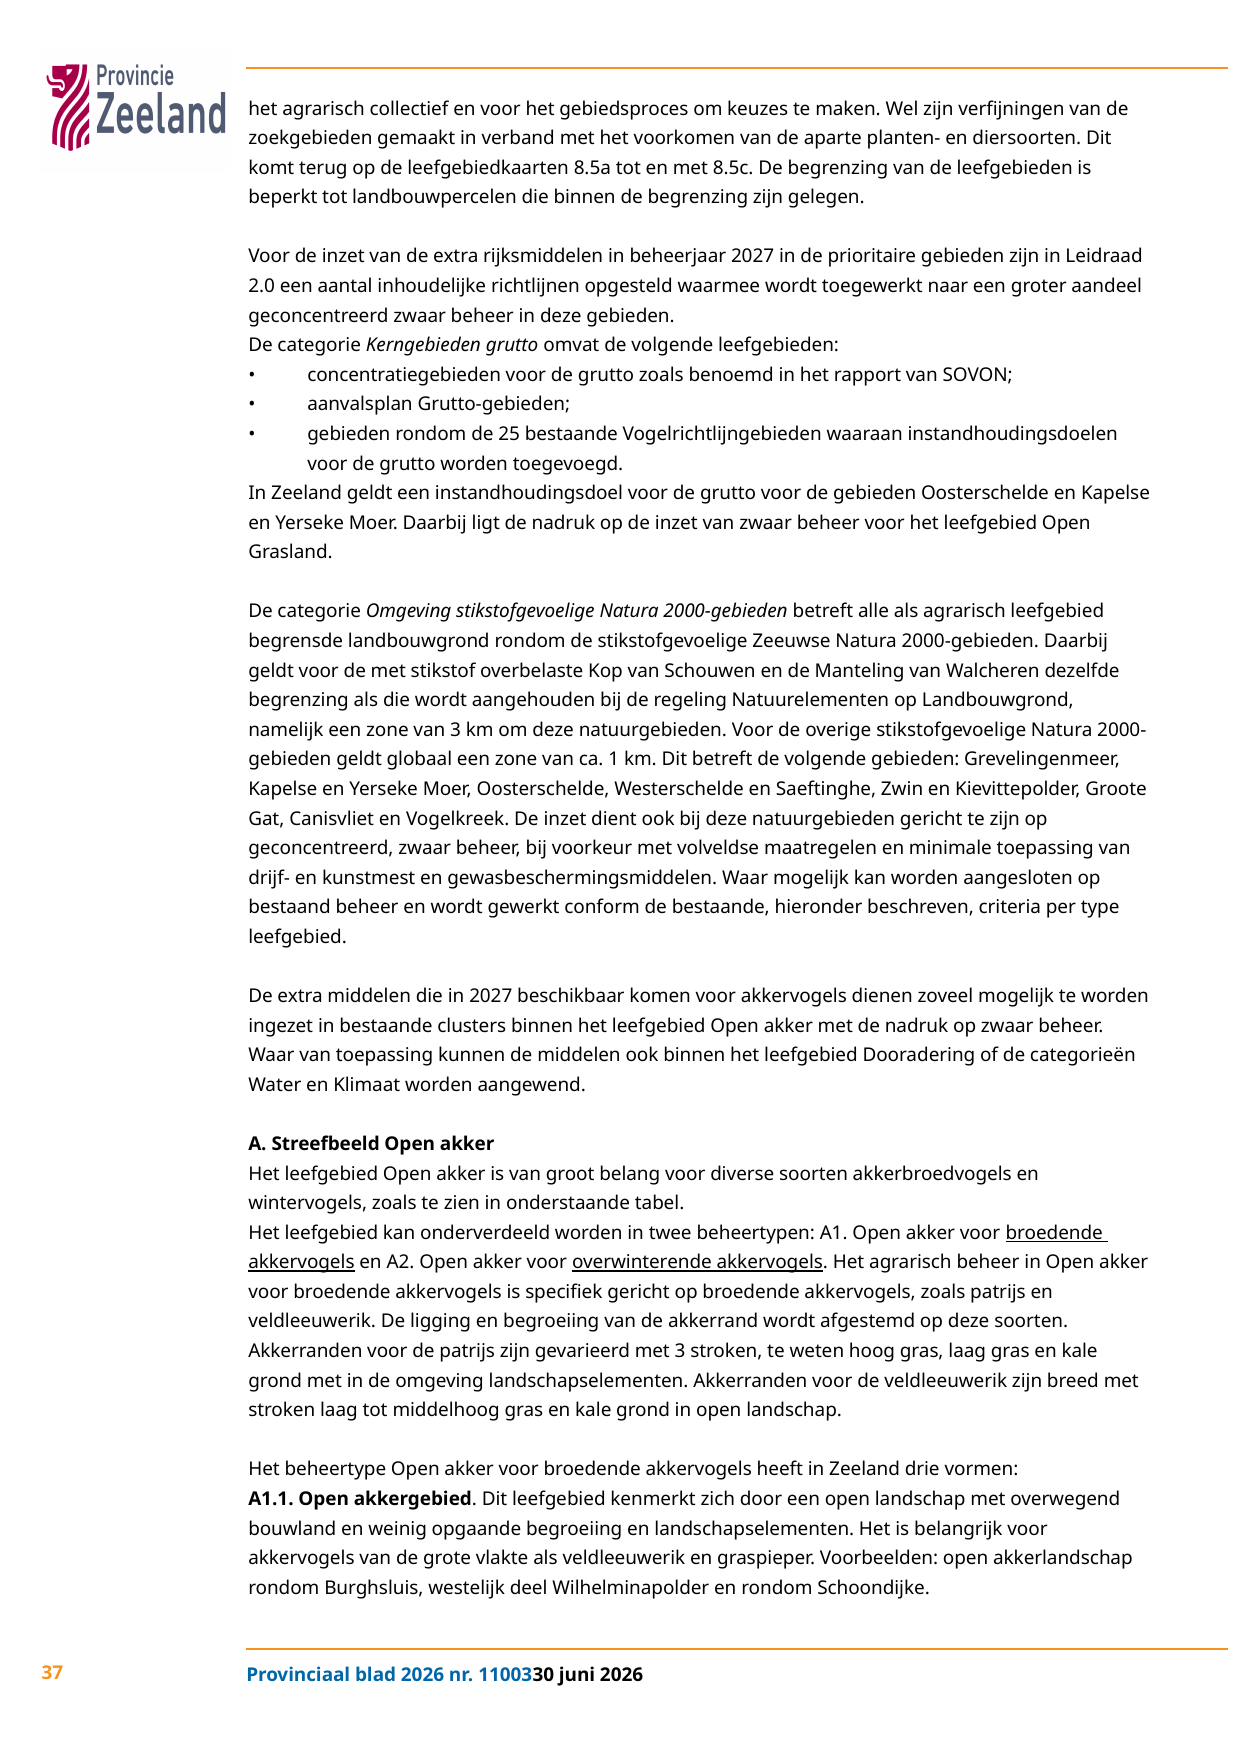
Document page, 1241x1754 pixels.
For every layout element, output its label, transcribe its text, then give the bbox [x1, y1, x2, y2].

text Het leefgebied kan onderverdeeld worden in twee beheertypen: A1. Open akker voor broedende akkervogels en A2. Open akker voor overwinterende akkervogels. Het agrarisch beheer in Open akker voor broedende akkervogels is specifiek gericht op broedende akkervogels, zoals patrijs en veldleeuwerik. De ligging en begroeiing van de akkerrand wordt afgestemd op deze soorten. Akkerranden voor de patrijs zijn gevarieerd met 3 stroken, te weten hoog gras, laag gras en kale grond met in de omgeving landschapselementen. Akkerranden voor de veldleeuwerik zijn breed met stroken laag tot middelhoog gras en kale grond in open landschap. [248, 1219, 1152, 1422]
text A. Streefbeeld Open akker [248, 1130, 1152, 1156]
text De extra middelen die in 2027 beschikbaar komen voor akkervogels dienen zoveel mogelijk te worden ingezet in bestaande clusters binnen het leefgebied Open akker met de nadruk op zwaar beheer. Waar van toepassing kunnen de middelen ook binnen het leefgebied Dooradering of de categorieën Water en Klimaat worden aangewend. [248, 982, 1152, 1097]
list aanvalsplan Grutto-gebieden; [248, 391, 1152, 416]
text De categorie Omgeving stikstofgevoelige Natura 2000-gebieden betreft alle als agrarisch leefgebied begrensde landbouwgrond rondom de stikstofgevoelige Zeeuwse Natura 2000-gebieden. Daarbij geldt voor de met stikstof overbelaste Kop van Schouwen en de Manteling van Walcheren dezelfde begrenzing als die wordt aangehouden bij de regeling Natuurelementen op Landbouwgrond, namelijk een zone van 3 km om deze natuurgebieden. Voor de overige stikstofgevoelige Natura 2000-gebieden geldt globaal een zone van ca. 1 km. Dit betreft de volgende gebieden: Grevelingenmeer, Kapelse en Yerseke Moer, Oosterschelde, Westerschelde en Saeftinghe, Zwin en Kievittepolder, Groote Gat, Canisvliet en Vogelkreek. De inzet dient ook bij deze natuurgebieden gericht te zijn op geconcentreerd, zwaar beheer, bij voorkeur met volveldse maatregelen en minimale toepassing van drijf- en kunstmest en gewasbeschermingsmiddelen. Waar mogelijk kan worden aangesloten op bestaand beheer en wordt gewerkt conform de bestaande, hieronder beschreven, criteria per type leefgebied. [248, 598, 1152, 949]
text Voor de inzet van de extra rijksmiddelen in beheerjaar 2027 in de prioritaire gebieden zijn in Leidraad 2.0 een aantal inhoudelijke richtlijnen opgesteld waarmee wordt toegewerkt naar een groter aandeel geconcentreerd zwaar beheer in deze gebieden. [248, 243, 1152, 328]
text Het leefgebied Open akker is van groot belang voor diverse soorten akkerbroedvogels en wintervogels, zoals te zien in onderstaande tabel. [248, 1160, 1152, 1215]
text Het beheertype Open akker voor broedende akkervogels heeft in Zeeland drie vormen: [248, 1456, 1152, 1481]
list concentratiegebieden voor de grutto zoals benoemd in het rapport van SOVON; [248, 361, 1152, 387]
list gebieden rondom de 25 bestaande Vogelrichtlijngebieden waaraan instandhoudingsdoelen voor de grutto worden toegevoegd. [248, 420, 1152, 476]
picture [41, 47, 231, 172]
text het agrarisch collectief en voor het gebiedsproces om keuzes te maken. Wel zijn verfijningen van de zoekgebieden gemaakt in verband met het voorkomen van de aparte planten- en diersoorten. Dit komt terug op de leefgebiedkaarten 8.5a tot en met 8.5c. De begrenzing van de leefgebieden is beperkt tot landbouwpercelen die binnen de begrenzing zijn gelegen. [248, 95, 1152, 209]
text De categorie Kerngebieden grutto omvat de volgende leefgebieden: [248, 331, 1152, 357]
text A1.1. Open akkergebied. Dit leefgebied kenmerkt zich door een open landschap met overwegend bouwland en weinig opgaande begroeiing en landschapselementen. Het is belangrijk voor akkervogels van de grote vlakte als veldleeuwerik en graspieper. Voorbeelden: open akkerlandschap rondom Burghsluis, westelijk deel Wilhelminapolder en rondom Schoondijke. [248, 1485, 1152, 1600]
text In Zeeland geldt een instandhoudingsdoel voor de grutto voor de gebieden Oosterschelde en Kapelse en Yerseke Moer. Daarbij ligt de nadruk op de inzet van zwaar beheer voor het leefgebied Open Grasland. [248, 479, 1152, 564]
